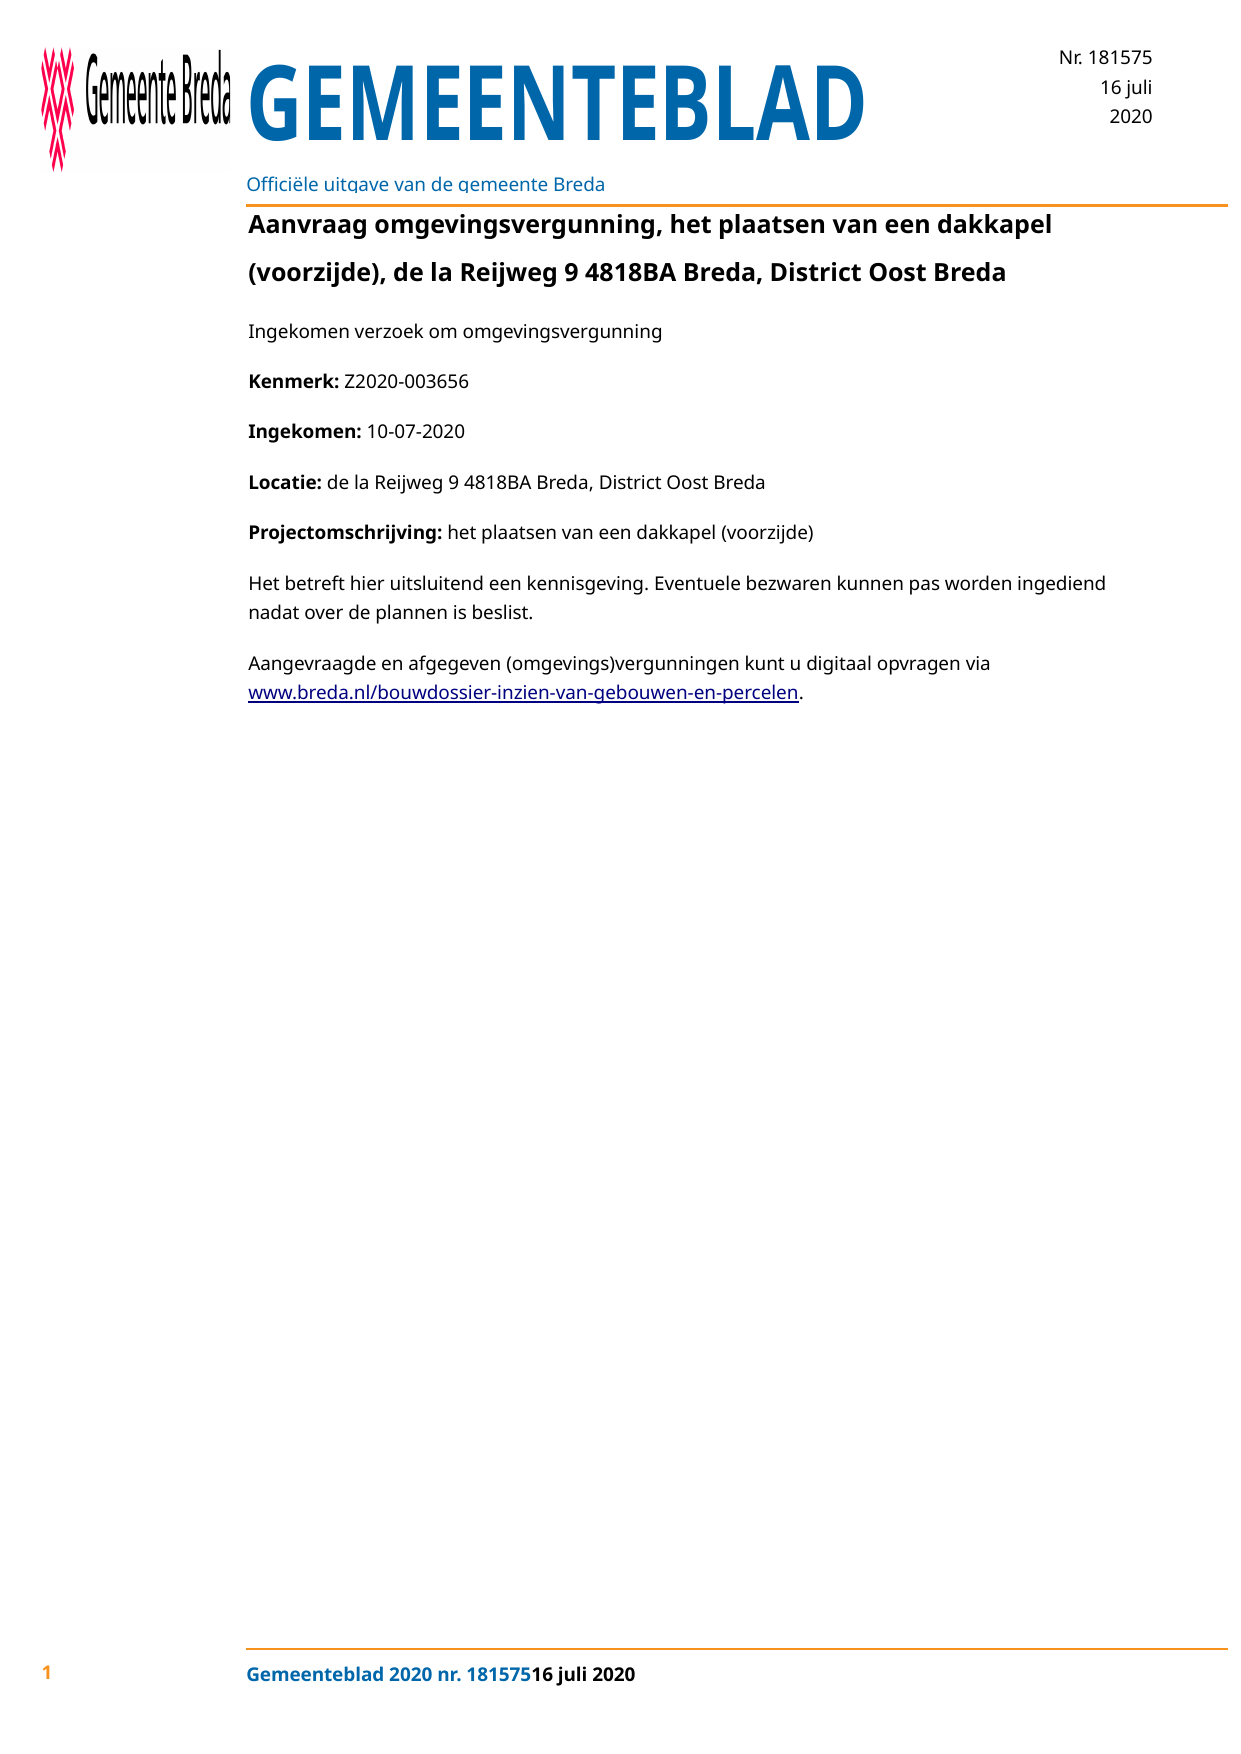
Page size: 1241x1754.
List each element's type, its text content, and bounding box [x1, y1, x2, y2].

text Ingekomen verzoek om omgevingsvergunning [248, 318, 1152, 344]
text Het betreft hier uitsluitend een kennisgeving. Eventuele bezwaren kunnen pas worden ingediend nadat over de plannen is beslist. [248, 570, 1152, 625]
picture [41, 47, 231, 172]
text Aangevraagde en afgegeven (omgevings)vergunningen kunt u digitaal opvragen via www.breda.nl/bouwdossier-inzien-van-gebouwen-en-percelen. [248, 650, 1152, 705]
text Locatie: de la Reijweg 9 4818BA Breda, District Oost Breda [248, 469, 1152, 495]
text Kenmerk: Z2020-003656 [248, 368, 1152, 394]
text Projectomschrijving: het plaatsen van een dakkapel (voorzijde) [248, 519, 1152, 545]
text Aanvraag omgevingsvergunning, het plaatsen van een dakkapel (voorzijde), de la Reijweg 9 4818BA Breda, District Oost Breda [248, 207, 1152, 288]
text Ingekomen: 10-07-2020 [248, 419, 1152, 444]
